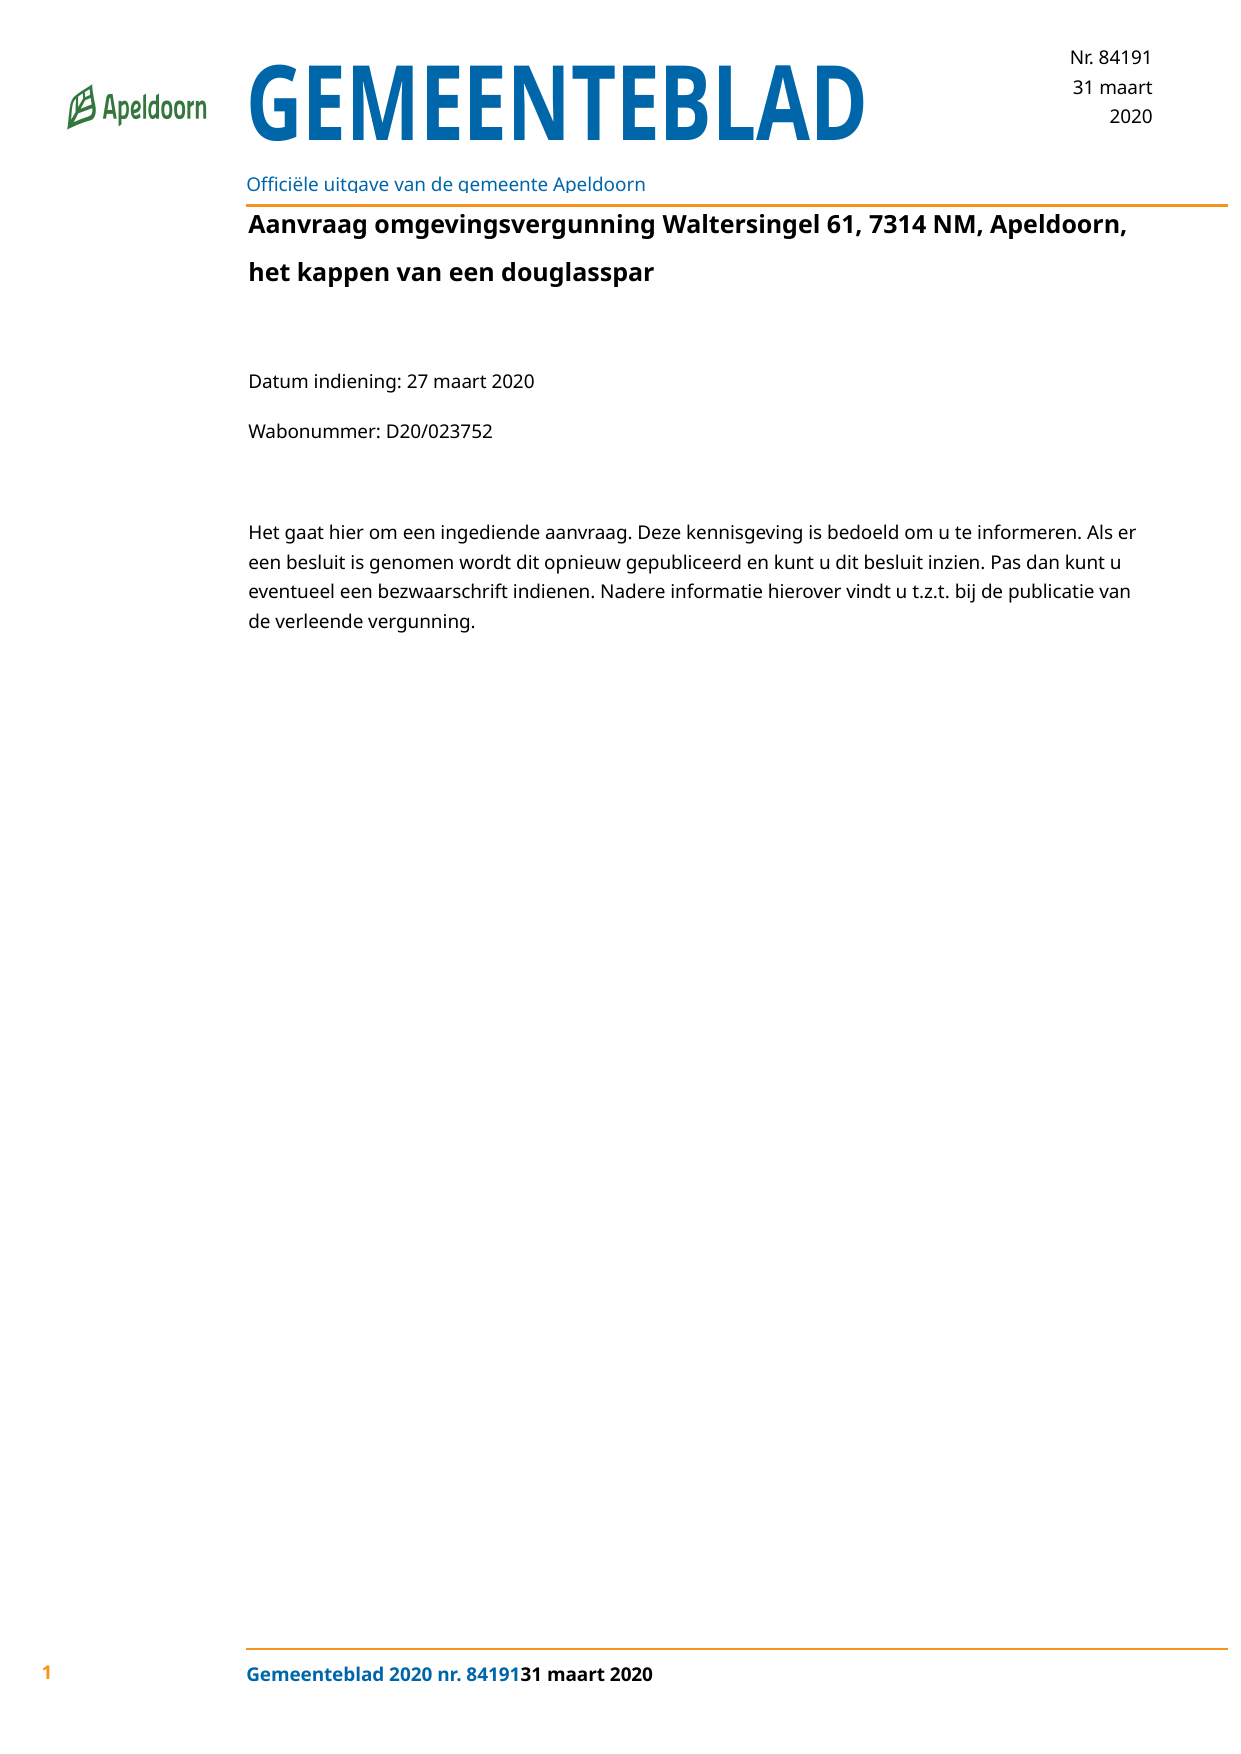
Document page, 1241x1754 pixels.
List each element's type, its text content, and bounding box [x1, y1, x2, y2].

picture [41, 47, 231, 172]
text Het gaat hier om een ingediende aanvraag. Deze kennisgeving is bedoeld om u te informeren. Als er een besluit is genomen wordt dit opnieuw gepubliceerd en kunt u dit besluit inzien. Pas dan kunt u eventueel een bezwaarschrift indienen. Nadere informatie hierover vindt u t.z.t. bij de publicatie van de verleende vergunning. [248, 519, 1152, 634]
text Datum indiening: 27 maart 2020 [248, 368, 1152, 394]
text Wabonummer: D20/023752 [248, 419, 1152, 444]
text Aanvraag omgevingsvergunning Waltersingel 61, 7314 NM, Apeldoorn, het kappen van een douglasspar [248, 207, 1152, 288]
